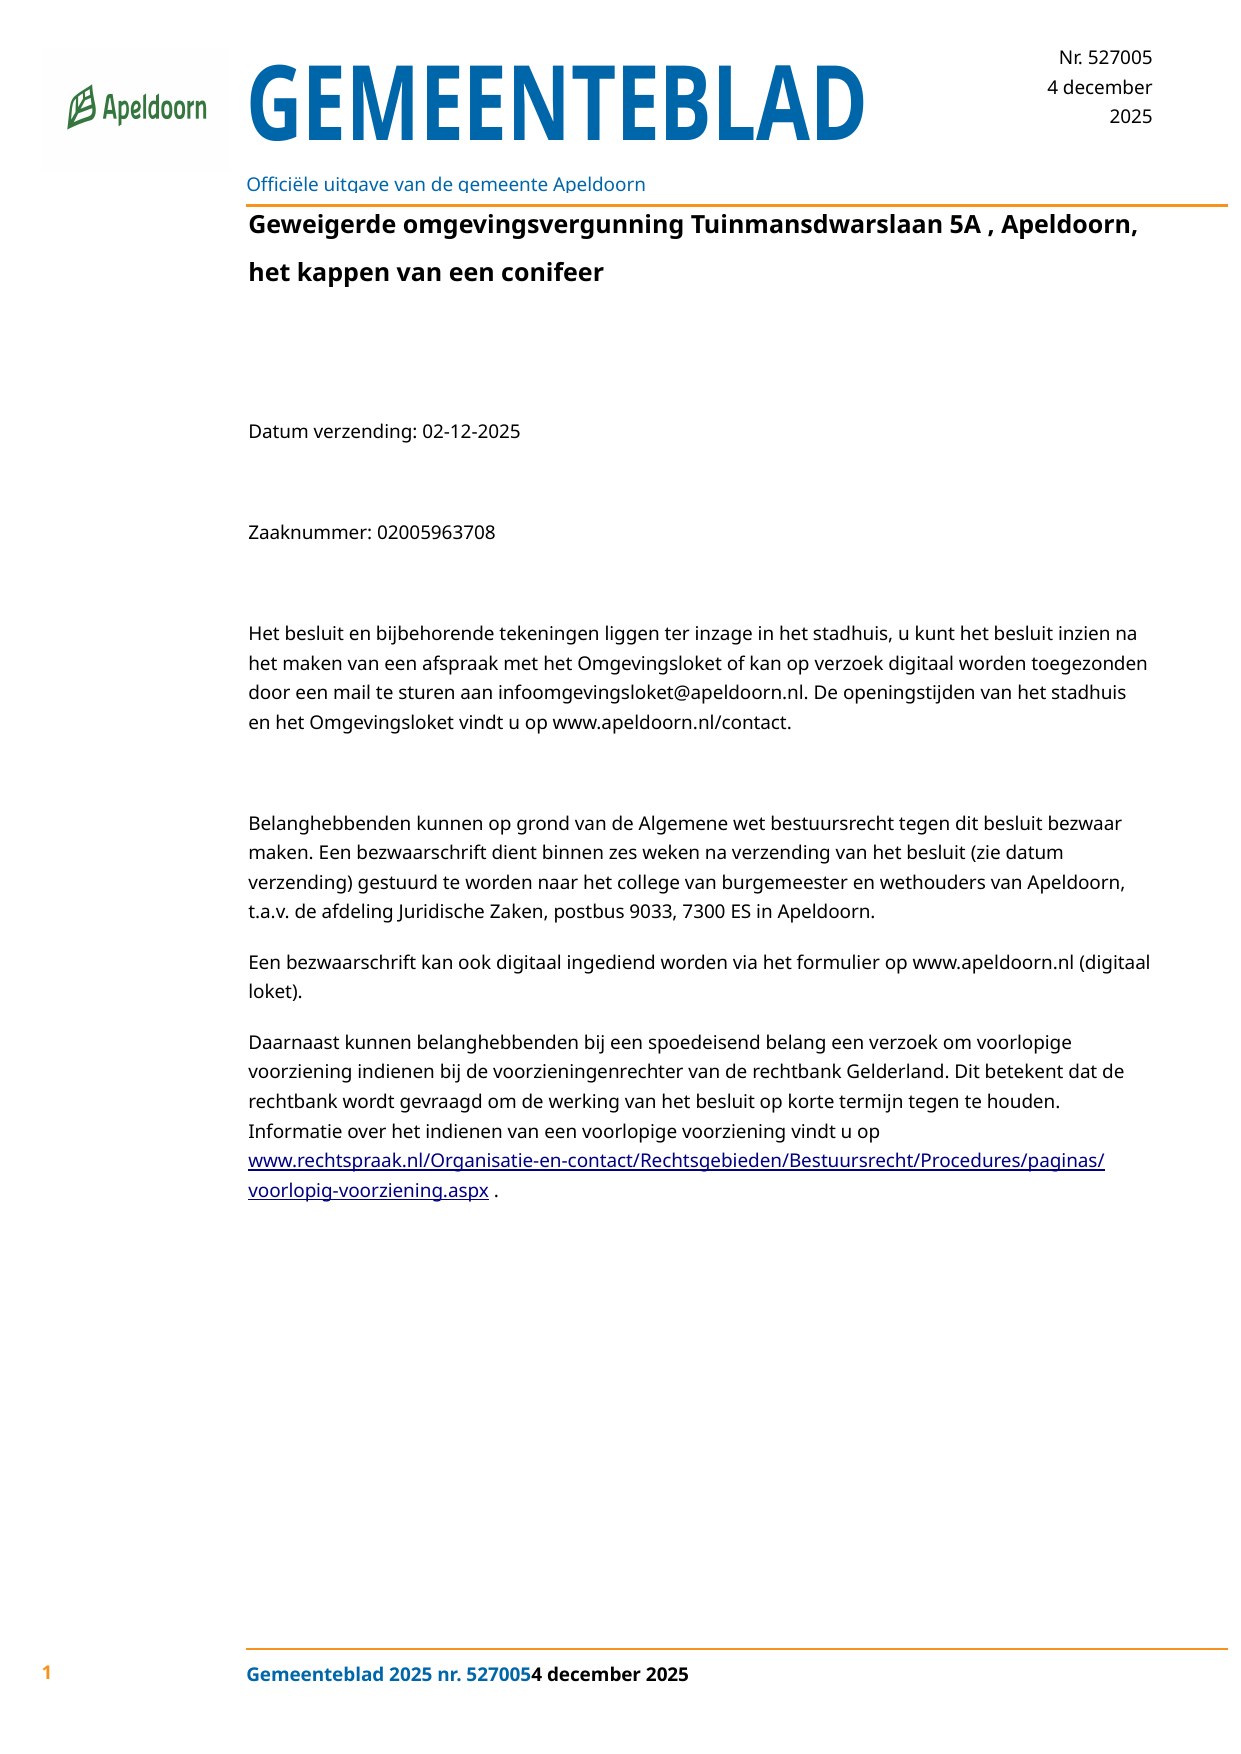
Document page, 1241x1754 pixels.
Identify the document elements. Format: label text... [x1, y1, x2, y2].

text Daarnaast kunnen belanghebbenden bij een spoedeisend belang een verzoek om voorlopige voorziening indienen bij de voorzieningenrechter van de rechtbank Gelderland. Dit betekent dat de rechtbank wordt gevraagd om de werking van het besluit op korte termijn tegen te houden. Informatie over het indienen van een voorlopige voorziening vindt u op www.rechtspraak.nl/Organisatie-en-contact/Rechtsgebieden/Bestuursrecht/Procedures/paginas/voorlopig-voorziening.aspx . [248, 1029, 1152, 1203]
text Belanghebbenden kunnen op grond van de Algemene wet bestuursrecht tegen dit besluit bezwaar maken. Een bezwaarschrift dient binnen zes weken na verzending van het besluit (zie datum verzending) gestuurd te worden naar het college van burgemeester en wethouders van Apeldoorn, t.a.v. de afdeling Juridische Zaken, postbus 9033, 7300 ES in Apeldoorn. [248, 810, 1152, 924]
text Geweigerde omgevingsvergunning Tuinmansdwarslaan 5A , Apeldoorn, het kappen van een conifeer [248, 207, 1152, 288]
text Een bezwaarschrift kan ook digitaal ingediend worden via het formulier op www.apeldoorn.nl (digitaal loket). [248, 949, 1152, 1004]
picture [41, 47, 231, 172]
text Zaaknummer: 02005963708 [248, 519, 1152, 545]
text Datum verzending: 02-12-2025 [248, 419, 1152, 444]
text Het besluit en bijbehorende tekeningen liggen ter inzage in het stadhuis, u kunt het besluit inzien na het maken van een afspraak met het Omgevingsloket of kan op verzoek digitaal worden toegezonden door een mail te sturen aan infoomgevingsloket@apeldoorn.nl. De openingstijden van het stadhuis en het Omgevingsloket vindt u op www.apeldoorn.nl/contact. [248, 620, 1152, 735]
